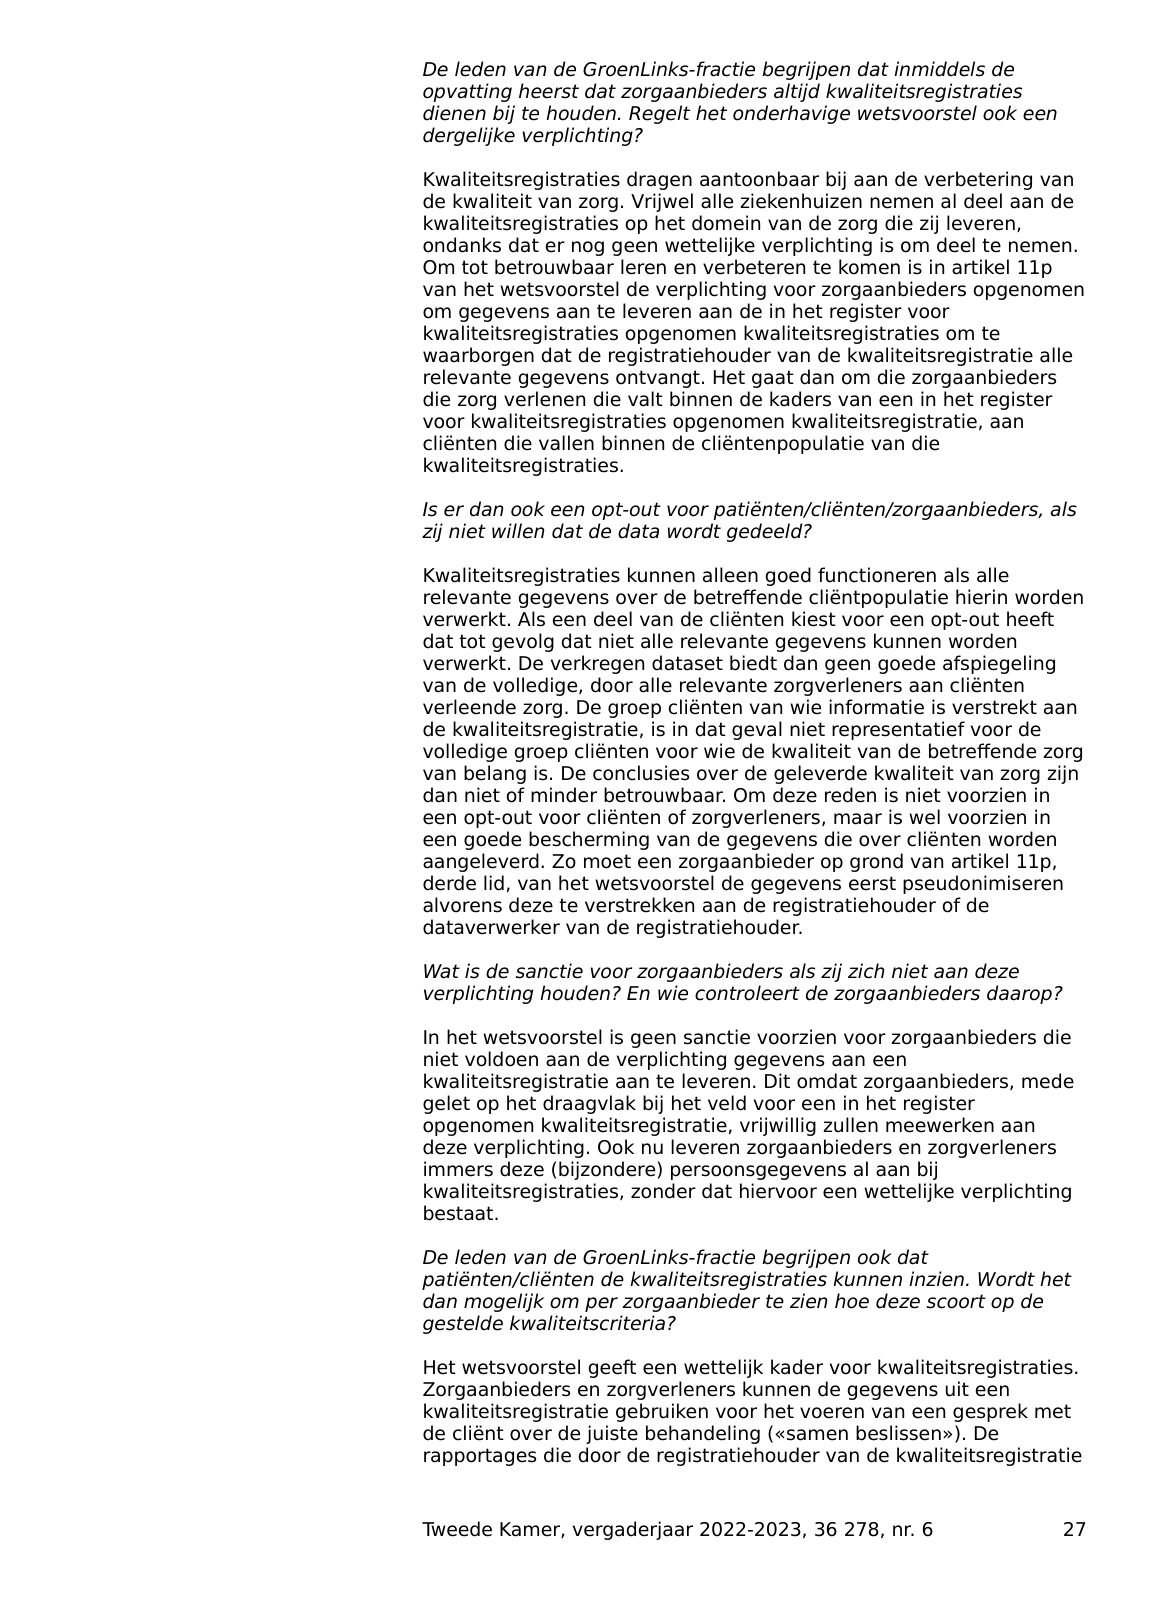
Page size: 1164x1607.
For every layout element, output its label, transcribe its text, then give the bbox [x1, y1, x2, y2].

text In het wetsvoorstel is geen sanctie voorzien voor zorgaanbieders die niet voldoen aan de verplichting gegevens aan een kwaliteitsregistratie aan te leveren. Dit omdat zorgaanbieders, mede gelet op het draagvlak bij het veld voor een in het register opgenomen kwaliteitsregistratie, vrijwillig zullen meewerken aan deze verplichting. Ook nu leveren zorgaanbieders en zorgverleners immers deze (bijzondere) persoonsgegevens al aan bij kwaliteitsregistraties, zonder dat hiervoor een wettelijke verplichting bestaat. [422, 1027, 1087, 1225]
text Het wetsvoorstel geeft een wettelijk kader voor kwaliteitsregistraties. Zorgaanbieders en zorgverleners kunnen de gegevens uit een kwaliteitsregistratie gebruiken voor het voeren van een gesprek met de cliënt over de juiste behandeling («samen beslissen»). De rapportages die door de registratiehouder van de kwaliteitsregistratie [422, 1357, 1087, 1467]
text Wat is de sanctie voor zorgaanbieders als zij zich niet aan deze verplichting houden? En wie controleert de zorgaanbieders daarop? [422, 961, 1087, 1005]
text Kwaliteitsregistraties kunnen alleen goed functioneren als alle relevante gegevens over de betreffende cliëntpopulatie hierin worden verwerkt. Als een deel van de cliënten kiest voor een opt-out heeft dat tot gevolg dat niet alle relevante gegevens kunnen worden verwerkt. De verkregen dataset biedt dan geen goede afspiegeling van de volledige, door alle relevante zorgverleners aan cliënten verleende zorg. De groep cliënten van wie informatie is verstrekt aan de kwaliteitsregistratie, is in dat geval niet representatief voor de volledige groep cliënten voor wie de kwaliteit van de betreffende zorg van belang is. De conclusies over de geleverde kwaliteit van zorg zijn dan niet of minder betrouwbaar. Om deze reden is niet voorzien in een opt-out voor cliënten of zorgverleners, maar is wel voorzien in een goede bescherming van de gegevens die over cliënten worden aangeleverd. Zo moet een zorgaanbieder op grond van artikel 11p, derde lid, van het wetsvoorstel de gegevens eerst pseudonimiseren alvorens deze te verstrekken aan de registratiehouder of de dataverwerker van de registratiehouder. [422, 565, 1087, 939]
text Kwaliteitsregistraties dragen aantoonbaar bij aan de verbetering van de kwaliteit van zorg. Vrijwel alle ziekenhuizen nemen al deel aan de kwaliteitsregistraties op het domein van de zorg die zij leveren, ondanks dat er nog geen wettelijke verplichting is om deel te nemen. Om tot betrouwbaar leren en verbeteren te komen is in artikel 11p van het wetsvoorstel de verplichting voor zorgaanbieders opgenomen om gegevens aan te leveren aan de in het register voor kwaliteitsregistraties opgenomen kwaliteitsregistraties om te waarborgen dat de registratiehouder van de kwaliteitsregistratie alle relevante gegevens ontvangt. Het gaat dan om die zorgaanbieders die zorg verlenen die valt binnen de kaders van een in het register voor kwaliteitsregistraties opgenomen kwaliteitsregistratie, aan cliënten die vallen binnen de cliëntenpopulatie van die kwaliteitsregistraties. [422, 169, 1087, 477]
text De leden van de GroenLinks-fractie begrijpen ook dat patiënten/cliënten de kwaliteitsregistraties kunnen inzien. Wordt het dan mogelijk om per zorgaanbieder te zien hoe deze scoort op de gestelde kwaliteitscriteria? [422, 1247, 1087, 1335]
text Is er dan ook een opt-out voor patiënten/cliënten/zorgaanbieders, als zij niet willen dat de data wordt gedeeld? [422, 499, 1087, 543]
text De leden van de GroenLinks-fractie begrijpen dat inmiddels de opvatting heerst dat zorgaanbieders altijd kwaliteitsregistraties dienen bij te houden. Regelt het onderhavige wetsvoorstel ook een dergelijke verplichting? [422, 59, 1087, 147]
